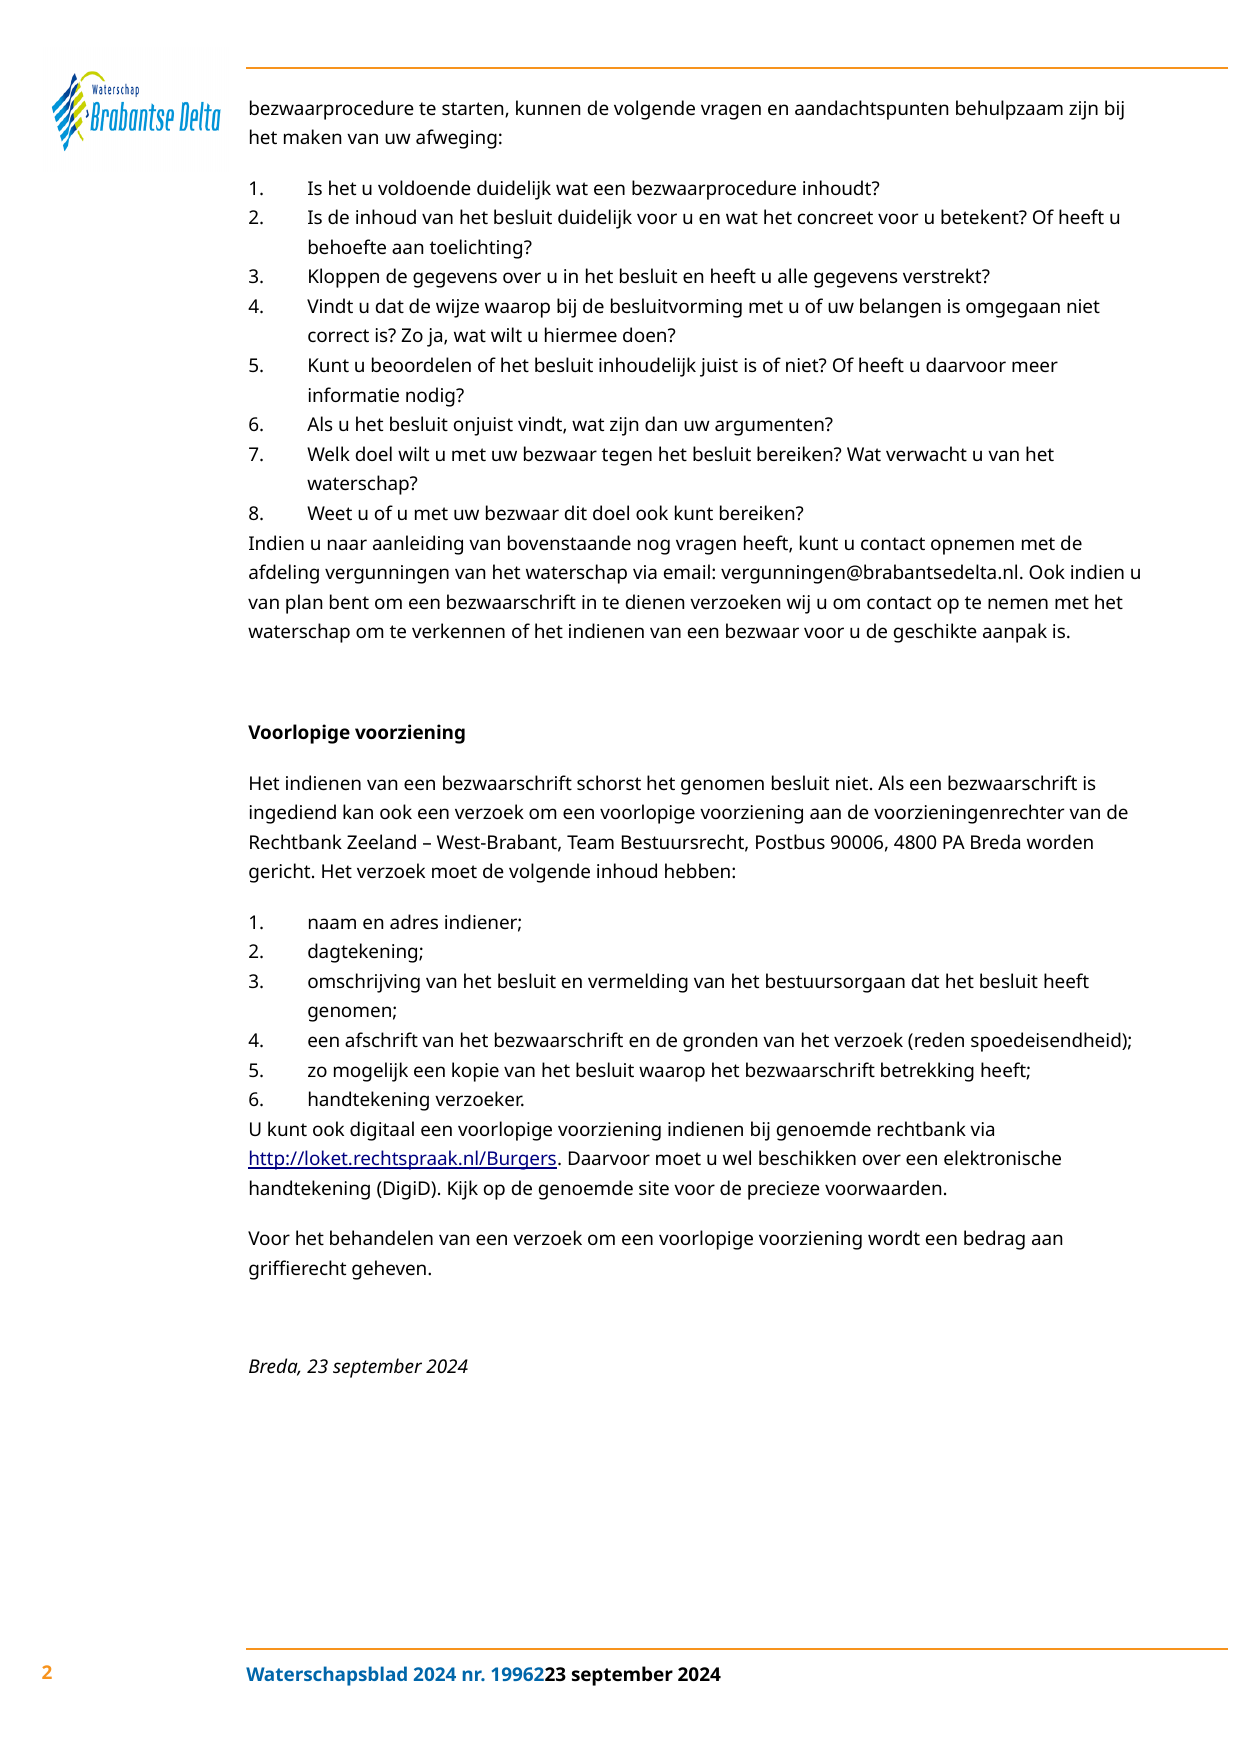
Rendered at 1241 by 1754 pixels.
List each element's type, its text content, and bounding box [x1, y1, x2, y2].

text Voorlopige voorziening [248, 719, 1152, 745]
text U kunt ook digitaal een voorlopige voorziening indienen bij genoemde rechtbank via http://loket.rechtspraak.nl/Burgers. Daarvoor moet u wel beschikken over een elektronische handtekening (DigiD). Kijk op de genoemde site voor de precieze voorwaarden. [248, 1116, 1152, 1201]
list naam en adres indiener; [248, 909, 1152, 935]
text Het indienen van een bezwaarschrift schorst het genomen besluit niet. Als een bezwaarschrift is ingediend kan ook een verzoek om een voorlopige voorziening aan de voorzieningenrechter van de Rechtbank Zeeland – West-Brabant, Team Bestuursrecht, Postbus 90006, 4800 PA Breda worden gericht. Het verzoek moet de volgende inhoud hebben: [248, 770, 1152, 884]
list handtekening verzoeker. [248, 1086, 1152, 1112]
list Kloppen de gegevens over u in het besluit en heeft u alle gegevens verstrekt? [248, 263, 1152, 289]
picture [41, 47, 231, 172]
list een afschrift van het bezwaarschrift en de gronden van het verzoek (reden spoedeisendheid); [248, 1027, 1152, 1053]
list Weet u of u met uw bezwaar dit doel ook kunt bereiken? [248, 500, 1152, 526]
list zo mogelijk een kopie van het besluit waarop het bezwaarschrift betrekking heeft; [248, 1057, 1152, 1083]
list Kunt u beoordelen of het besluit inhoudelijk juist is of niet? Of heeft u daarvoor meer informatie nodig? [248, 352, 1152, 408]
text Indien u naar aanleiding van bovenstaande nog vragen heeft, kunt u contact opnemen met de afdeling vergunningen van het waterschap via email: vergunningen@brabantsedelta.nl. Ook indien u van plan bent om een bezwaarschrift in te dienen verzoeken wij u om contact op te nemen met het waterschap om te verkennen of het indienen van een bezwaar voor u de geschikte aanpak is. [248, 530, 1152, 644]
list Vindt u dat de wijze waarop bij de besluitvorming met u of uw belangen is omgegaan niet correct is? Zo ja, wat wilt u hiermee doen? [248, 293, 1152, 348]
text Voor het behandelen van een verzoek om een voorlopige voorziening wordt een bedrag aan griffierecht geheven. [248, 1226, 1152, 1281]
list Als u het besluit onjuist vindt, wat zijn dan uw argumenten? [248, 411, 1152, 437]
list Welk doel wilt u met uw bezwaar tegen het besluit bereiken? Wat verwacht u van het waterschap? [248, 441, 1152, 496]
list omschrijving van het besluit en vermelding van het bestuursorgaan dat het besluit heeft genomen; [248, 968, 1152, 1023]
list Is de inhoud van het besluit duidelijk voor u en wat het concreet voor u betekent? Of heeft u behoefte aan toelichting? [248, 204, 1152, 260]
list dagtekening; [248, 938, 1152, 964]
text bezwaarprocedure te starten, kunnen de volgende vragen en aandachtspunten behulpzaam zijn bij het maken van uw afweging: [248, 95, 1152, 150]
list Is het u voldoende duidelijk wat een bezwaarprocedure inhoudt? [248, 175, 1152, 201]
text Breda, 23 september 2024 [248, 1353, 1152, 1379]
